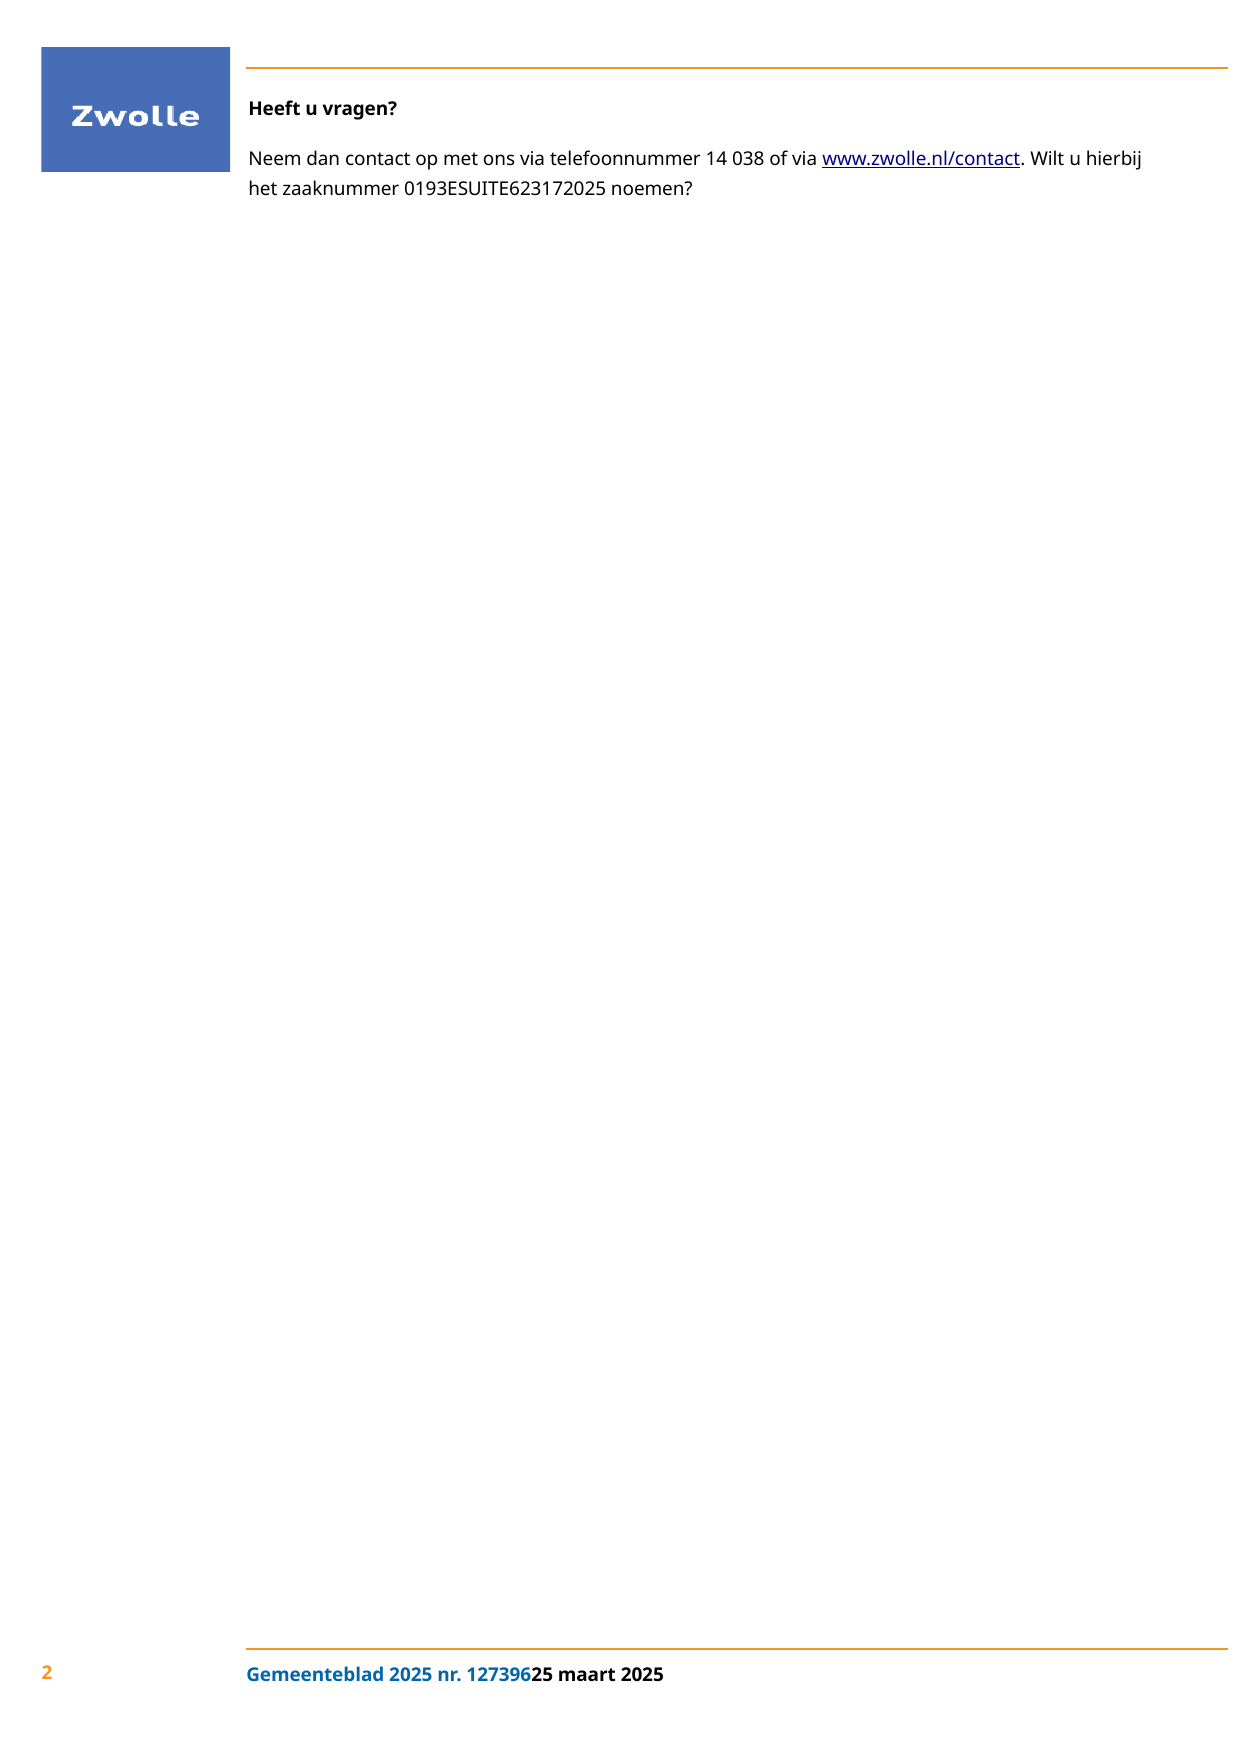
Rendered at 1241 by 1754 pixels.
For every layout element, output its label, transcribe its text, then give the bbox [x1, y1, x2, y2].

text Neem dan contact op met ons via telefoonnummer 14 038 of via www.zwolle.nl/contact. Wilt u hierbij het zaaknummer 0193ESUITE623172025 noemen? [248, 145, 1152, 201]
text Heeft u vragen? [248, 95, 1152, 121]
picture [41, 47, 231, 172]
